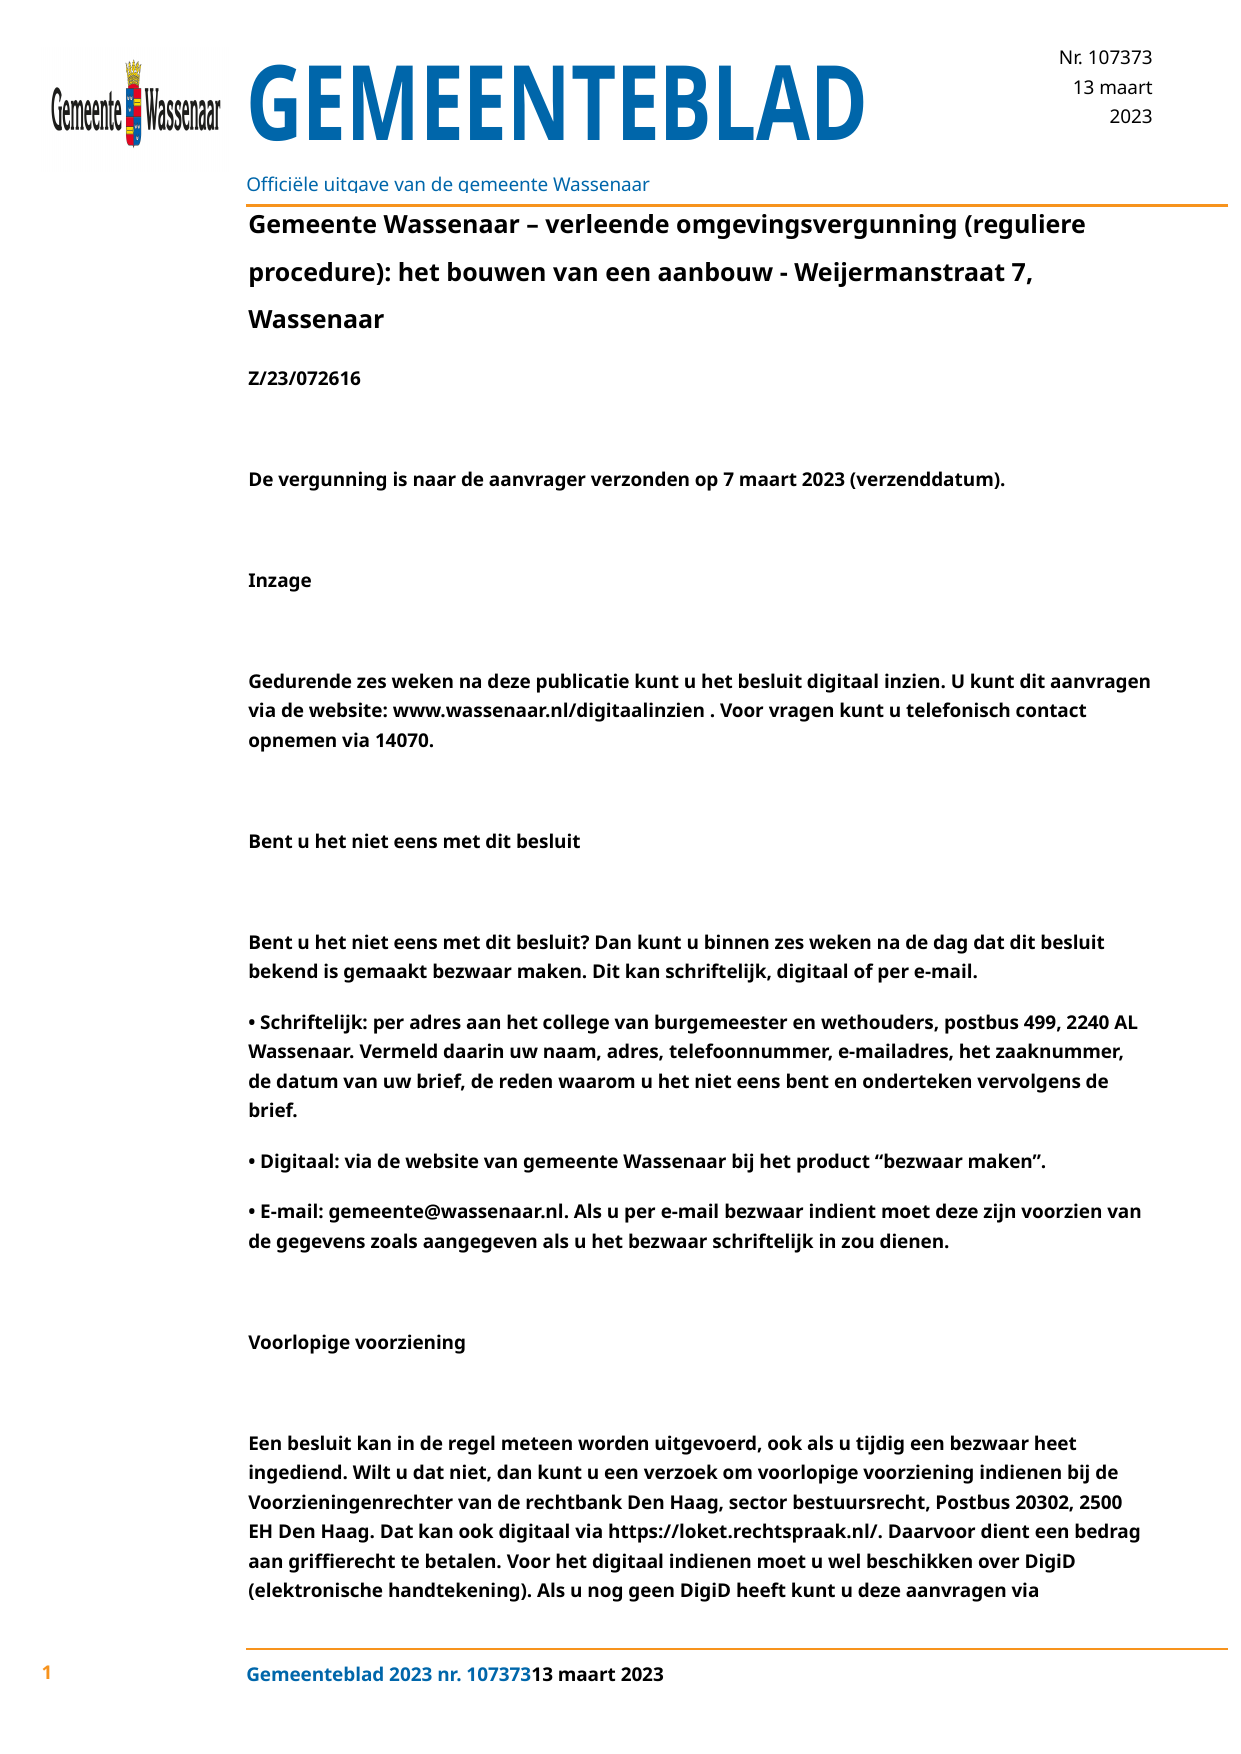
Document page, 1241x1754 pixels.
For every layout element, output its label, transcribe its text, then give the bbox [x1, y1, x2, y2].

text Voorlopige voorziening [248, 1329, 1152, 1354]
text Gemeente Wassenaar – verleende omgevingsvergunning (reguliere procedure): het bouwen van een aanbouw - Weijermanstraat 7, Wassenaar [248, 207, 1152, 336]
text Gedurende zes weken na deze publicatie kunt u het besluit digitaal inzien. U kunt dit aanvragen via de website: www.wassenaar.nl/digitaalinzien . Voor vragen kunt u telefonisch contact opnemen via 14070. [248, 668, 1152, 753]
text Z/23/072616 [248, 366, 1152, 391]
text De vergunning is naar de aanvrager verzonden op 7 maart 2023 (verzenddatum). [248, 466, 1152, 492]
text Bent u het niet eens met dit besluit [248, 828, 1152, 854]
text Een besluit kan in de regel meteen worden uitgevoerd, ook als u tijdig een bezwaar heet ingediend. Wilt u dat niet, dan kunt u een verzoek om voorlopige voorziening indienen bij de Voorzieningenrechter van de rechtbank Den Haag, sector bestuursrecht, Postbus 20302, 2500 EH Den Haag. Dat kan ook digitaal via https://loket.rechtspraak.nl/. Daarvoor dient een bedrag aan griffierecht te betalen. Voor het digitaal indienen moet u wel beschikken over DigiD (elektronische handtekening). Als u nog geen DigiD heeft kunt u deze aanvragen via [248, 1430, 1152, 1603]
picture [41, 47, 231, 172]
text Bent u het niet eens met dit besluit? Dan kunt u binnen zes weken na de dag dat dit besluit bekend is gemaakt bezwaar maken. Dit kan schriftelijk, digitaal of per e-mail. [248, 929, 1152, 984]
text • Schriftelijk: per adres aan het college van burgemeester en wethouders, postbus 499, 2240 AL Wassenaar. Vermeld daarin uw naam, adres, telefoonnummer, e-mailadres, het zaaknummer, de datum van uw brief, de reden waarom u het niet eens bent en onderteken vervolgens de brief. [248, 1009, 1152, 1123]
text • E-mail: gemeente@wassenaar.nl. Als u per e-mail bezwaar indient moet deze zijn voorzien van de gegevens zoals aangegeven als u het bezwaar schriftelijk in zou dienen. [248, 1198, 1152, 1254]
text • Digitaal: via de website van gemeente Wassenaar bij het product “bezwaar maken”. [248, 1148, 1152, 1174]
text Inzage [248, 567, 1152, 593]
